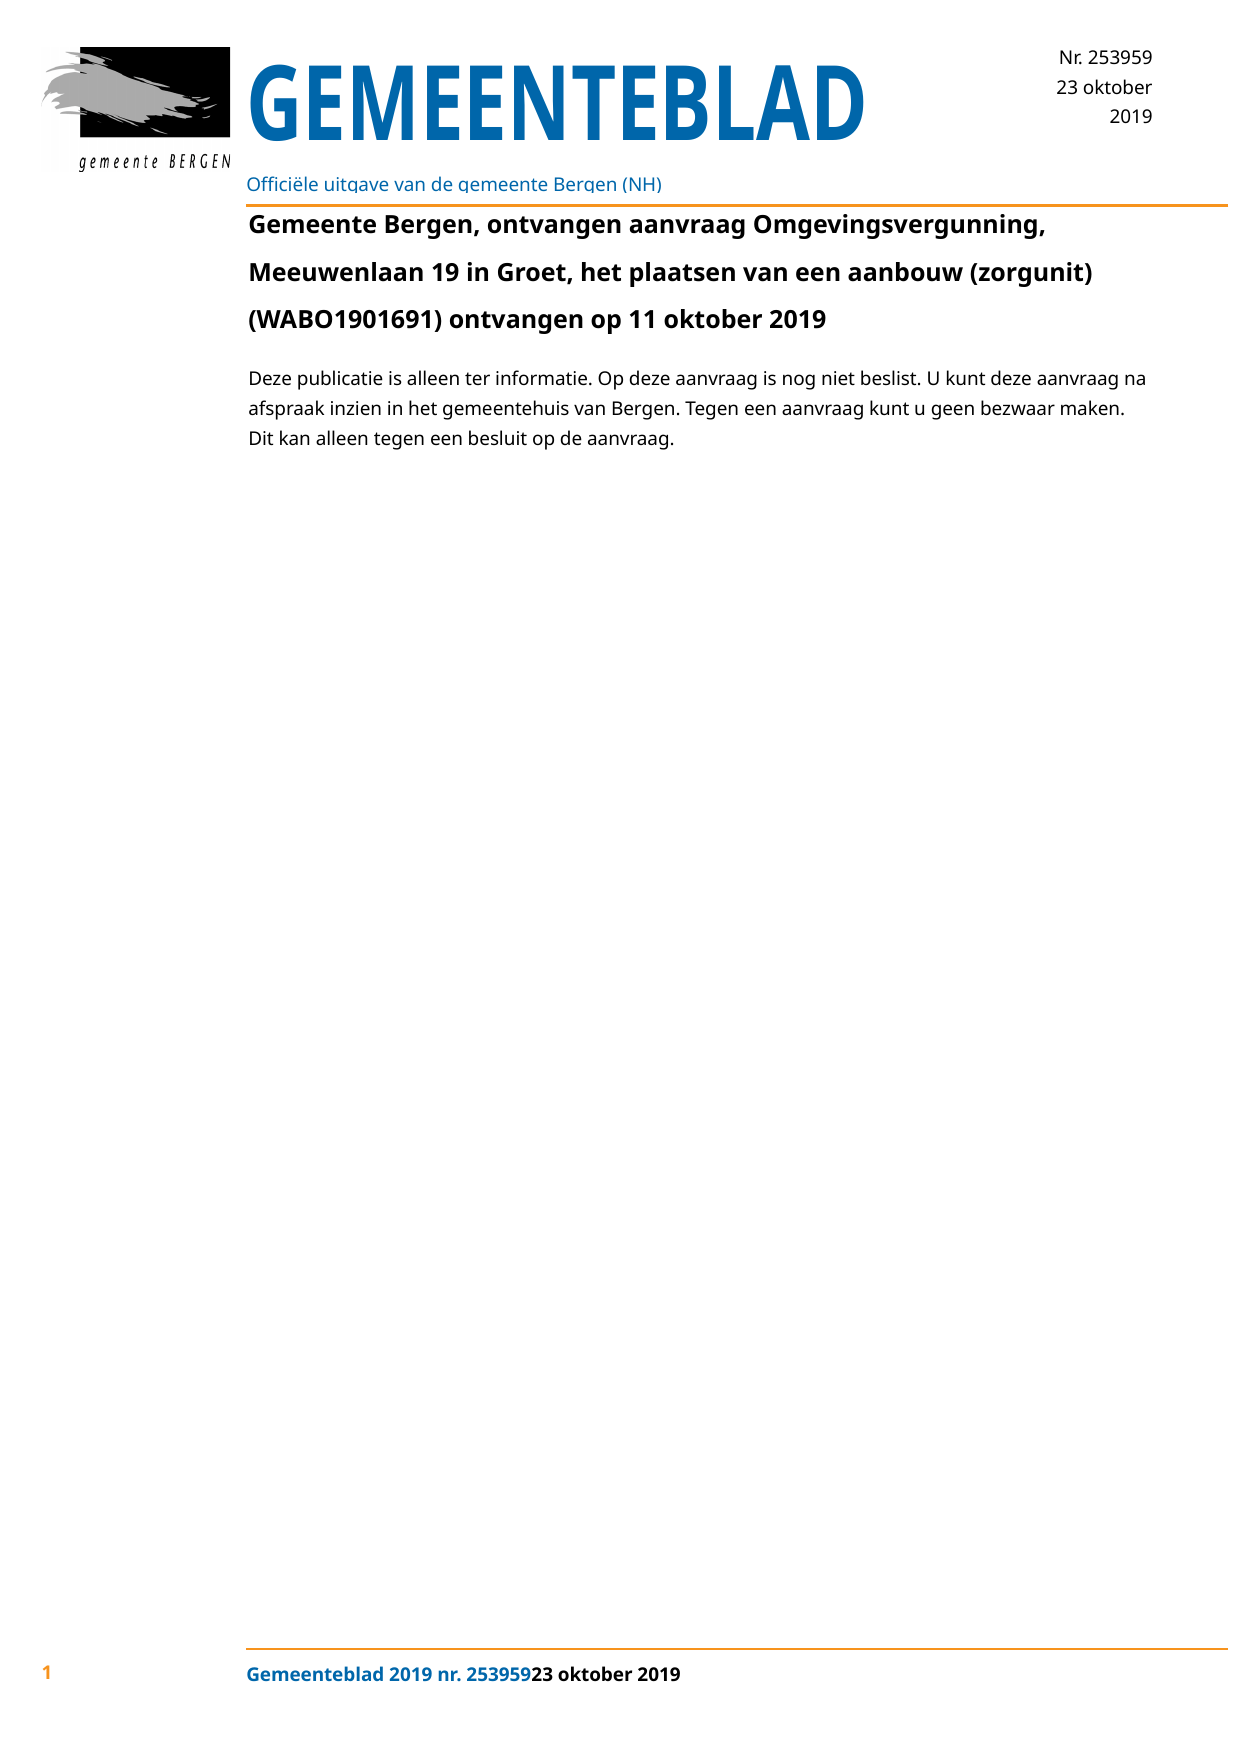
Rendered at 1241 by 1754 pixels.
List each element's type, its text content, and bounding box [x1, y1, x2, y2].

text Deze publicatie is alleen ter informatie. Op deze aanvraag is nog niet beslist. U kunt deze aanvraag na afspraak inzien in het gemeentehuis van Bergen. Tegen een aanvraag kunt u geen bezwaar maken. Dit kan alleen tegen een besluit op de aanvraag. [248, 366, 1152, 450]
text Gemeente Bergen, ontvangen aanvraag Omgevingsvergunning, Meeuwenlaan 19 in Groet, het plaatsen van een aanbouw (zorgunit) (WABO1901691) ontvangen op 11 oktober 2019 [248, 207, 1152, 336]
picture [41, 47, 231, 172]
